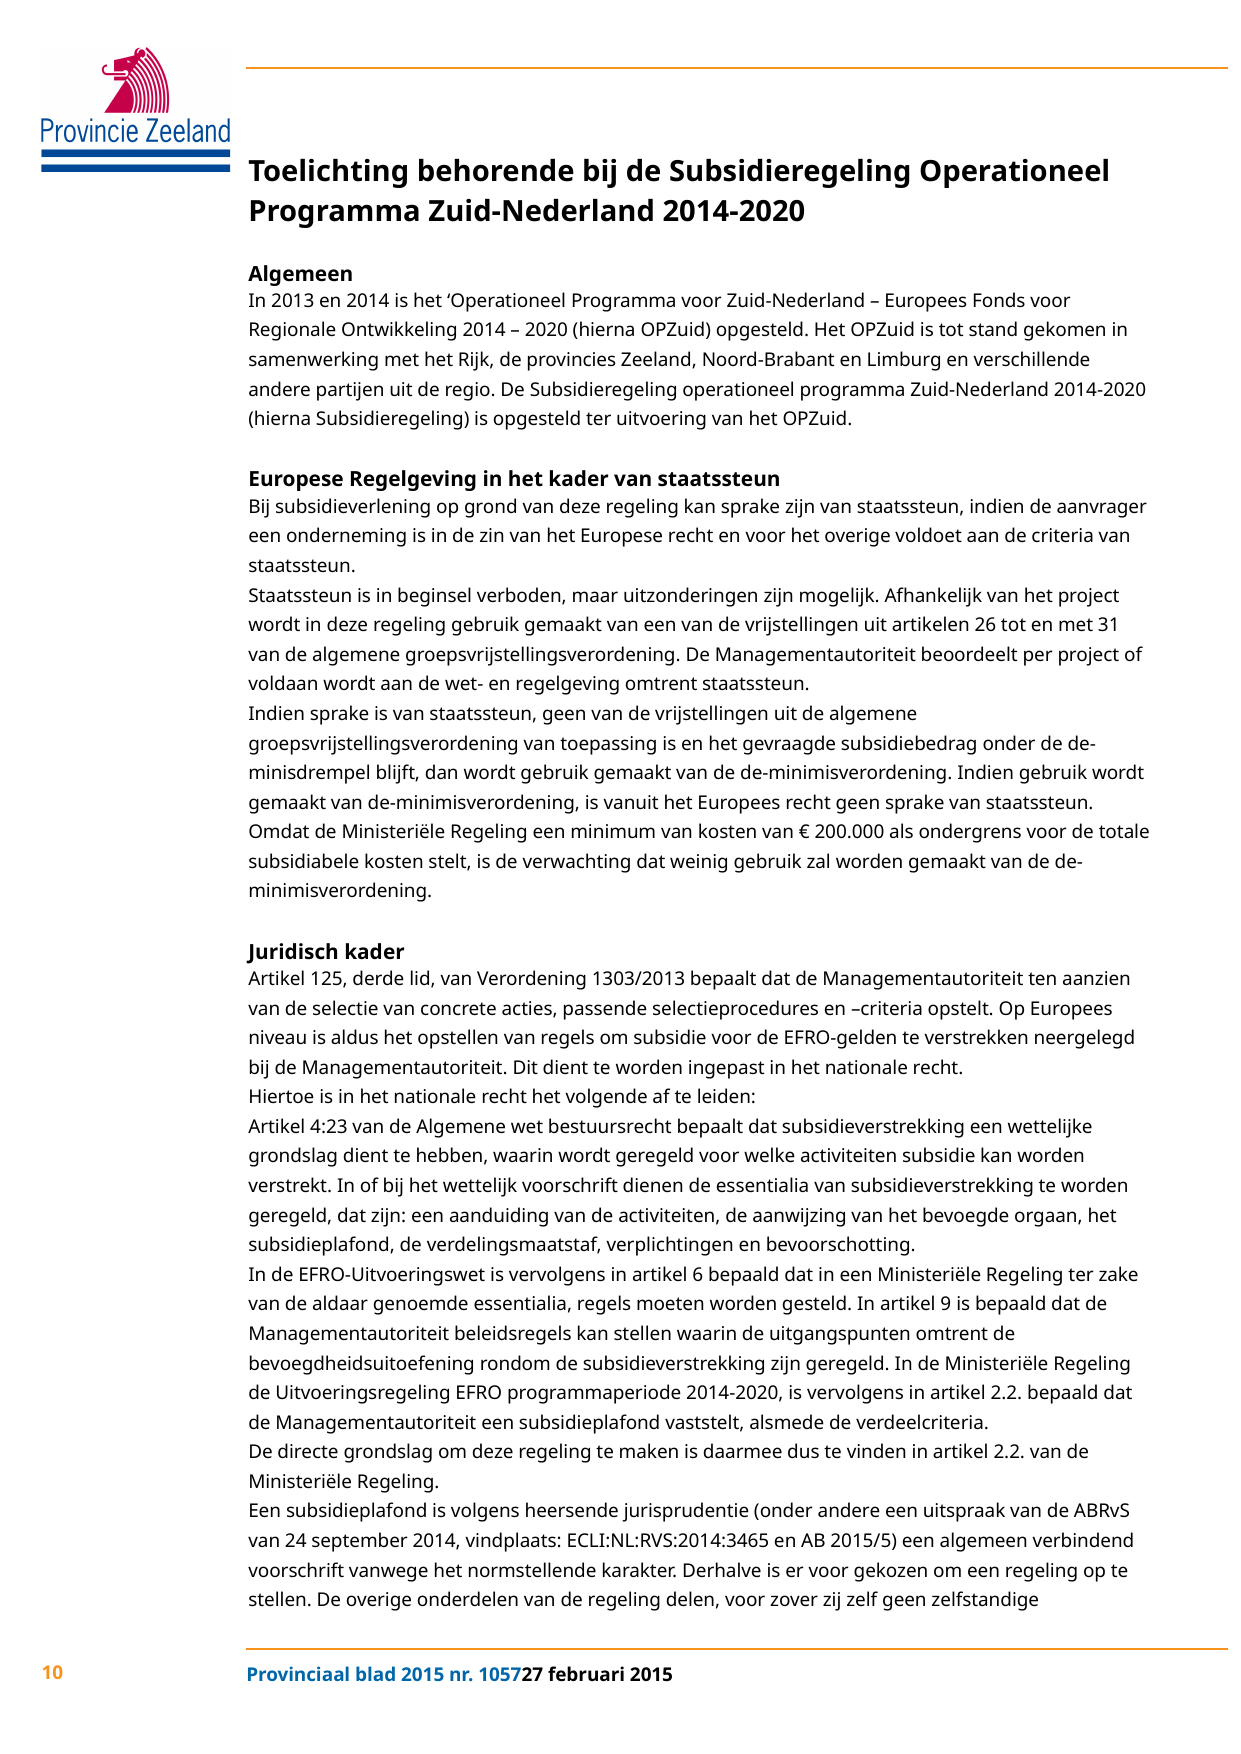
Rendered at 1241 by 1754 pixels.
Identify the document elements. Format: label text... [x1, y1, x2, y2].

text Een subsidieplafond is volgens heersende jurisprudentie (onder andere een uitspraak van de ABRvS van 24 september 2014, vindplaats: ECLI:NL:RVS:2014:3465 en AB 2015/5) een algemeen verbindend voorschrift vanwege het normstellende karakter. Derhalve is er voor gekozen om een regeling op te stellen. De overige onderdelen van de regeling delen, voor zover zij zelf geen zelfstandige [248, 1498, 1152, 1612]
text Artikel 125, derde lid, van Verordening 1303/2013 bepaalt dat de Managementautoriteit ten aanzien van de selectie van concrete acties, passende selectieprocedures en –criteria opstelt. Op Europees niveau is aldus het opstellen van regels om subsidie voor de EFRO-gelden te verstrekken neergelegd bij de Managementautoriteit. Dit dient te worden ingepast in het nationale recht. [248, 965, 1152, 1080]
picture [41, 47, 231, 172]
text Bij subsidieverlening op grond van deze regeling kan sprake zijn van staatssteun, indien de aanvrager een onderneming is in de zin van het Europese recht en voor het overige voldoet aan de criteria van staatssteun. [248, 493, 1152, 578]
text De directe grondslag om deze regeling te maken is daarmee dus te vinden in artikel 2.2. van de Ministeriële Regeling. [248, 1438, 1152, 1494]
text Staatssteun is in beginsel verboden, maar uitzonderingen zijn mogelijk. Afhankelijk van het project wordt in deze regeling gebruik gemaakt van een van de vrijstellingen uit artikelen 26 tot en met 31 van de algemene groepsvrijstellingsverordening. De Managementautoriteit beoordeelt per project of voldaan wordt aan de wet- en regelgeving omtrent staatssteun. [248, 582, 1152, 696]
text In de EFRO-Uitvoeringswet is vervolgens in artikel 6 bepaald dat in een Ministeriële Regeling ter zake van de aldaar genoemde essentialia, regels moeten worden gesteld. In artikel 9 is bepaald dat de Managementautoriteit beleidsregels kan stellen waarin de uitgangspunten omtrent de bevoegdheidsuitoefening rondom de subsidieverstrekking zijn geregeld. In de Ministeriële Regeling de Uitvoeringsregeling EFRO programmaperiode 2014-2020, is vervolgens in artikel 2.2. bepaald dat de Managementautoriteit een subsidieplafond vaststelt, alsmede de verdeelcriteria. [248, 1261, 1152, 1435]
text Toelichting behorende bij de Subsidieregeling Operationeel Programma Zuid-Nederland 2014-2020 [248, 150, 1152, 229]
text Europese Regelgeving in het kader van staatssteun [248, 464, 1152, 493]
text Algemeen [248, 259, 1152, 287]
text Artikel 4:23 van de Algemene wet bestuursrecht bepaalt dat subsidieverstrekking een wettelijke grondslag dient te hebben, waarin wordt geregeld voor welke activiteiten subsidie kan worden verstrekt. In of bij het wettelijk voorschrift dienen de essentialia van subsidieverstrekking te worden geregeld, dat zijn: een aanduiding van de activiteiten, de aanwijzing van het bevoegde orgaan, het subsidieplafond, de verdelingsmaatstaf, verplichtingen en bevoorschotting. [248, 1113, 1152, 1257]
text In 2013 en 2014 is het ‘Operationeel Programma voor Zuid-Nederland – Europees Fonds voor Regionale Ontwikkeling 2014 – 2020 (hierna OPZuid) opgesteld. Het OPZuid is tot stand gekomen in samenwerking met het Rijk, de provincies Zeeland, Noord-Brabant en Limburg en verschillende andere partijen uit de regio. De Subsidieregeling operationeel programma Zuid-Nederland 2014-2020 (hierna Subsidieregeling) is opgesteld ter uitvoering van het OPZuid. [248, 287, 1152, 431]
text Indien sprake is van staatssteun, geen van de vrijstellingen uit de algemene groepsvrijstellingsverordening van toepassing is en het gevraagde subsidiebedrag onder de de-minisdrempel blijft, dan wordt gebruik gemaakt van de de-minimisverordening. Indien gebruik wordt gemaakt van de-minimisverordening, is vanuit het Europees recht geen sprake van staatssteun. Omdat de Ministeriële Regeling een minimum van kosten van € 200.000 als ondergrens voor de totale subsidiabele kosten stelt, is de verwachting dat weinig gebruik zal worden gemaakt van de de-minimisverordening. [248, 700, 1152, 903]
text Hiertoe is in het nationale recht het volgende af te leiden: [248, 1083, 1152, 1109]
text Juridisch kader [248, 937, 1152, 965]
